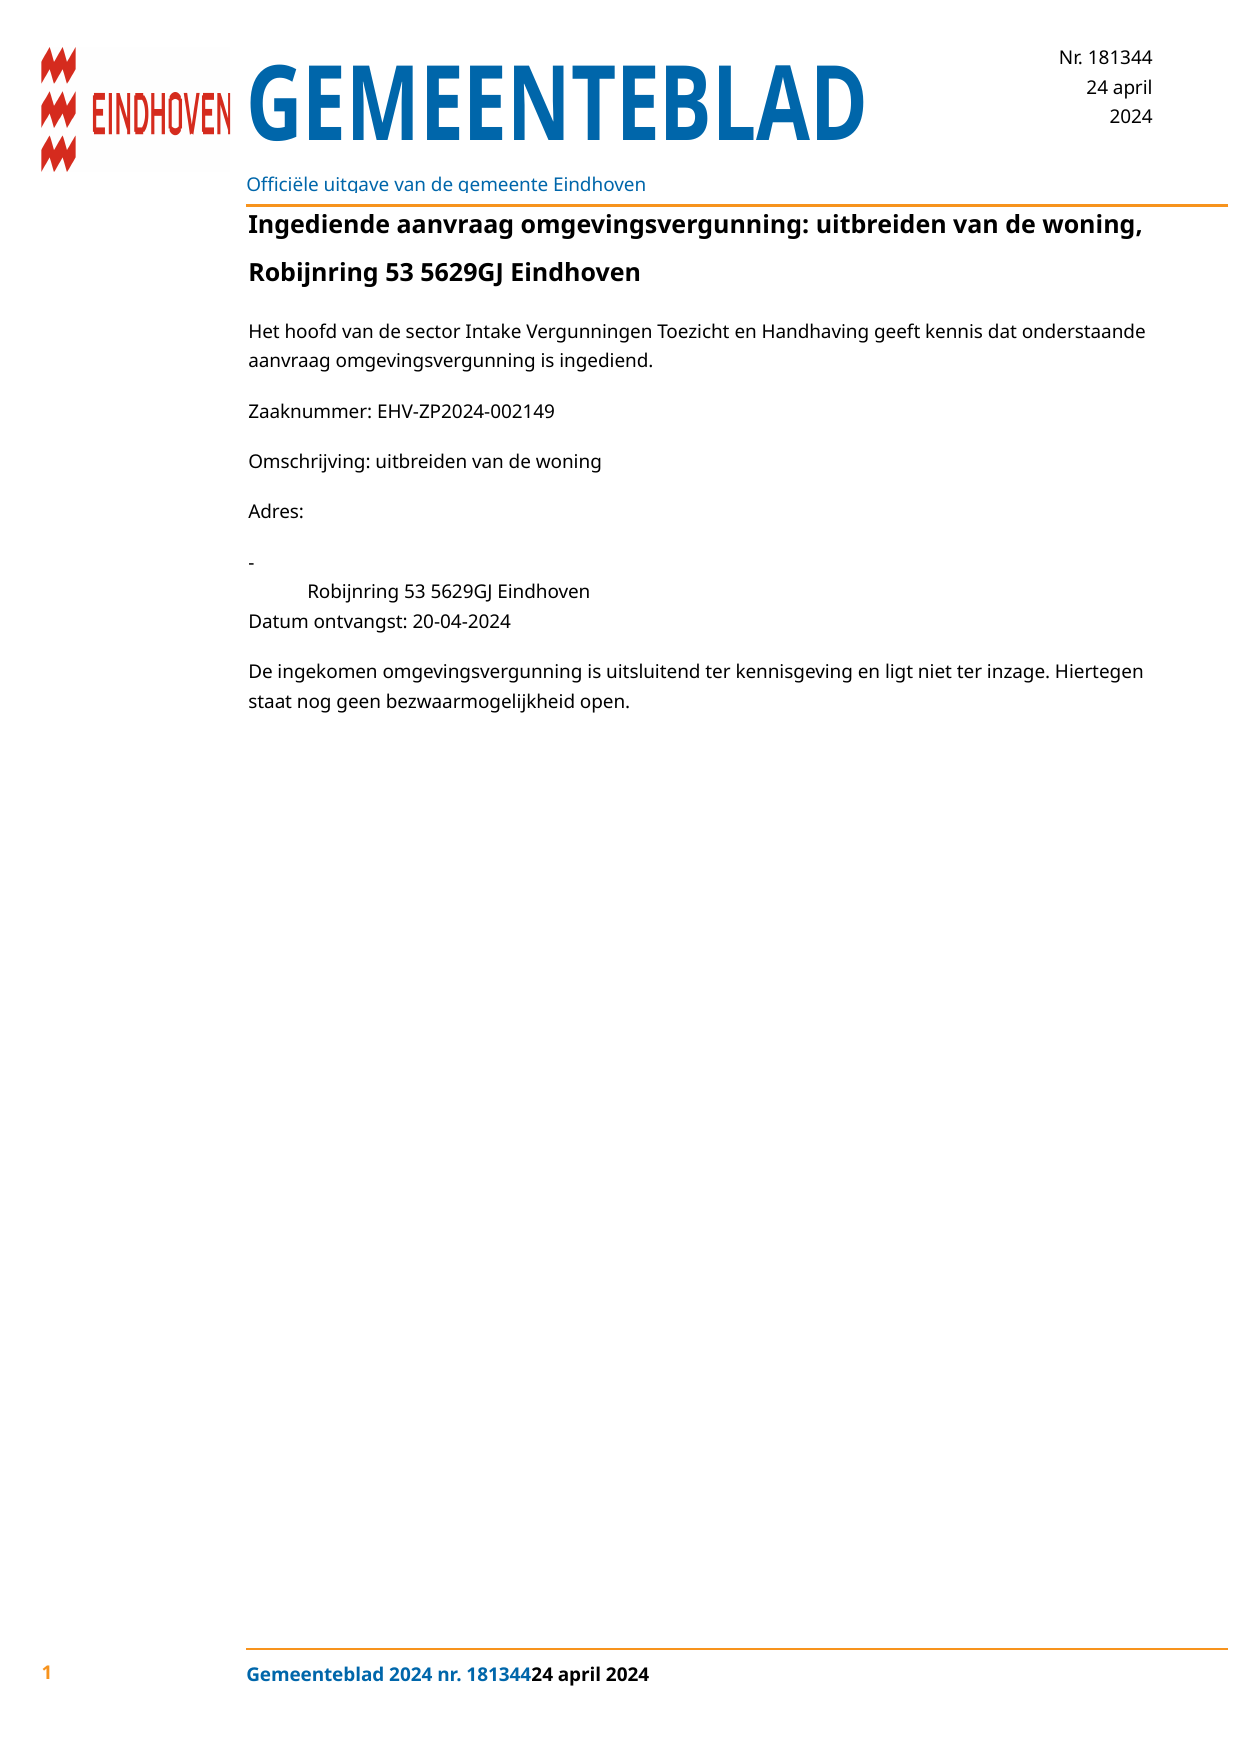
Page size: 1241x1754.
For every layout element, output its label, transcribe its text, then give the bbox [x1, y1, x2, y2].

text Omschrijving: uitbreiden van de woning [248, 448, 1152, 474]
text Adres: [248, 499, 1152, 524]
picture [41, 47, 231, 172]
text Zaaknummer: EHV-ZP2024-002149 [248, 398, 1152, 424]
text Datum ontvangst: 20-04-2024 [248, 608, 1152, 634]
text De ingekomen omgevingsvergunning is uitsluitend ter kennisgeving en ligt niet ter inzage. Hiertegen staat nog geen bezwaarmogelijkheid open. [248, 659, 1152, 714]
text Ingediende aanvraag omgevingsvergunning: uitbreiden van de woning, Robijnring 53 5629GJ Eindhoven [248, 207, 1152, 288]
text Het hoofd van de sector Intake Vergunningen Toezicht en Handhaving geeft kennis dat onderstaande aanvraag omgevingsvergunning is ingediend. [248, 318, 1152, 373]
list Robijnring 53 5629GJ Eindhoven [248, 579, 1152, 604]
